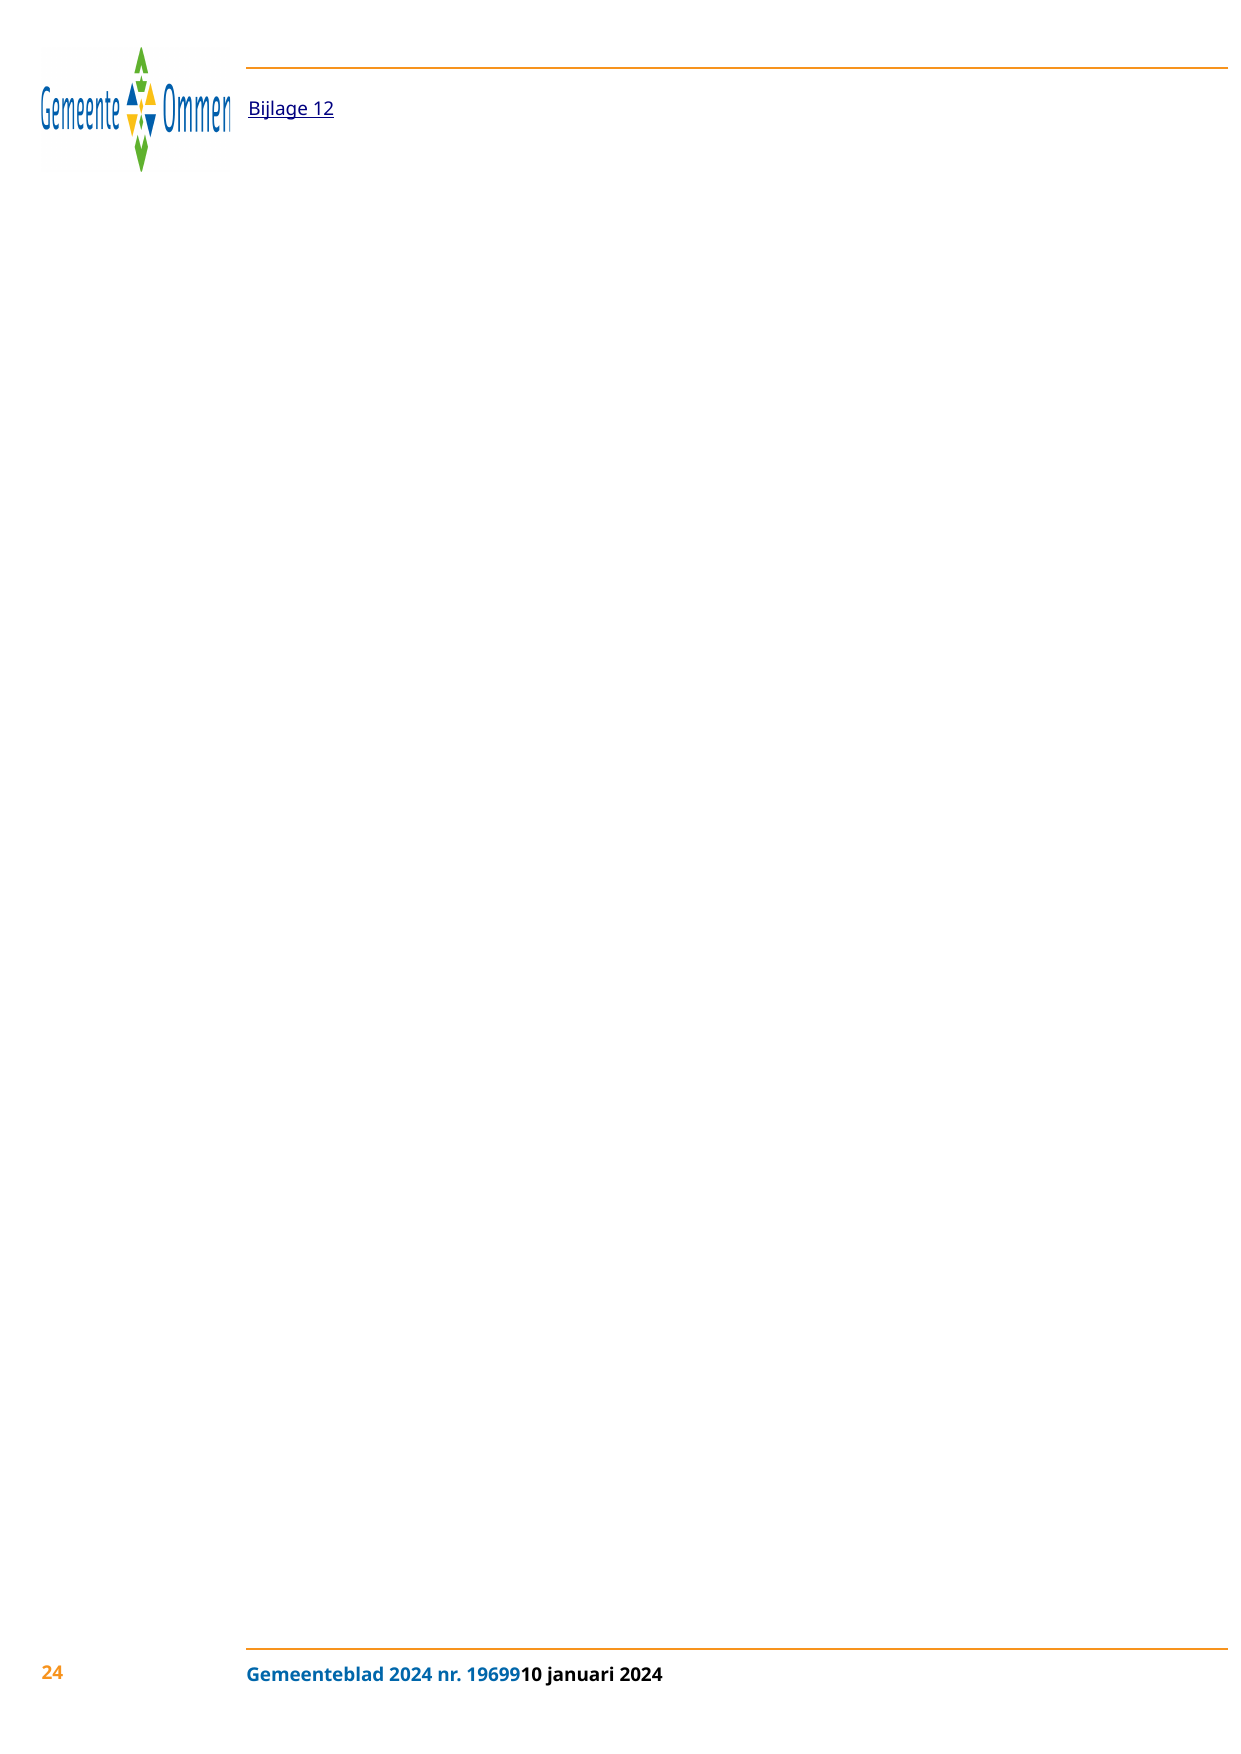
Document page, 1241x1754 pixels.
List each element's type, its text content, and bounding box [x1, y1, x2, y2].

picture [41, 47, 231, 172]
text Bijlage 12 [248, 95, 1152, 121]
